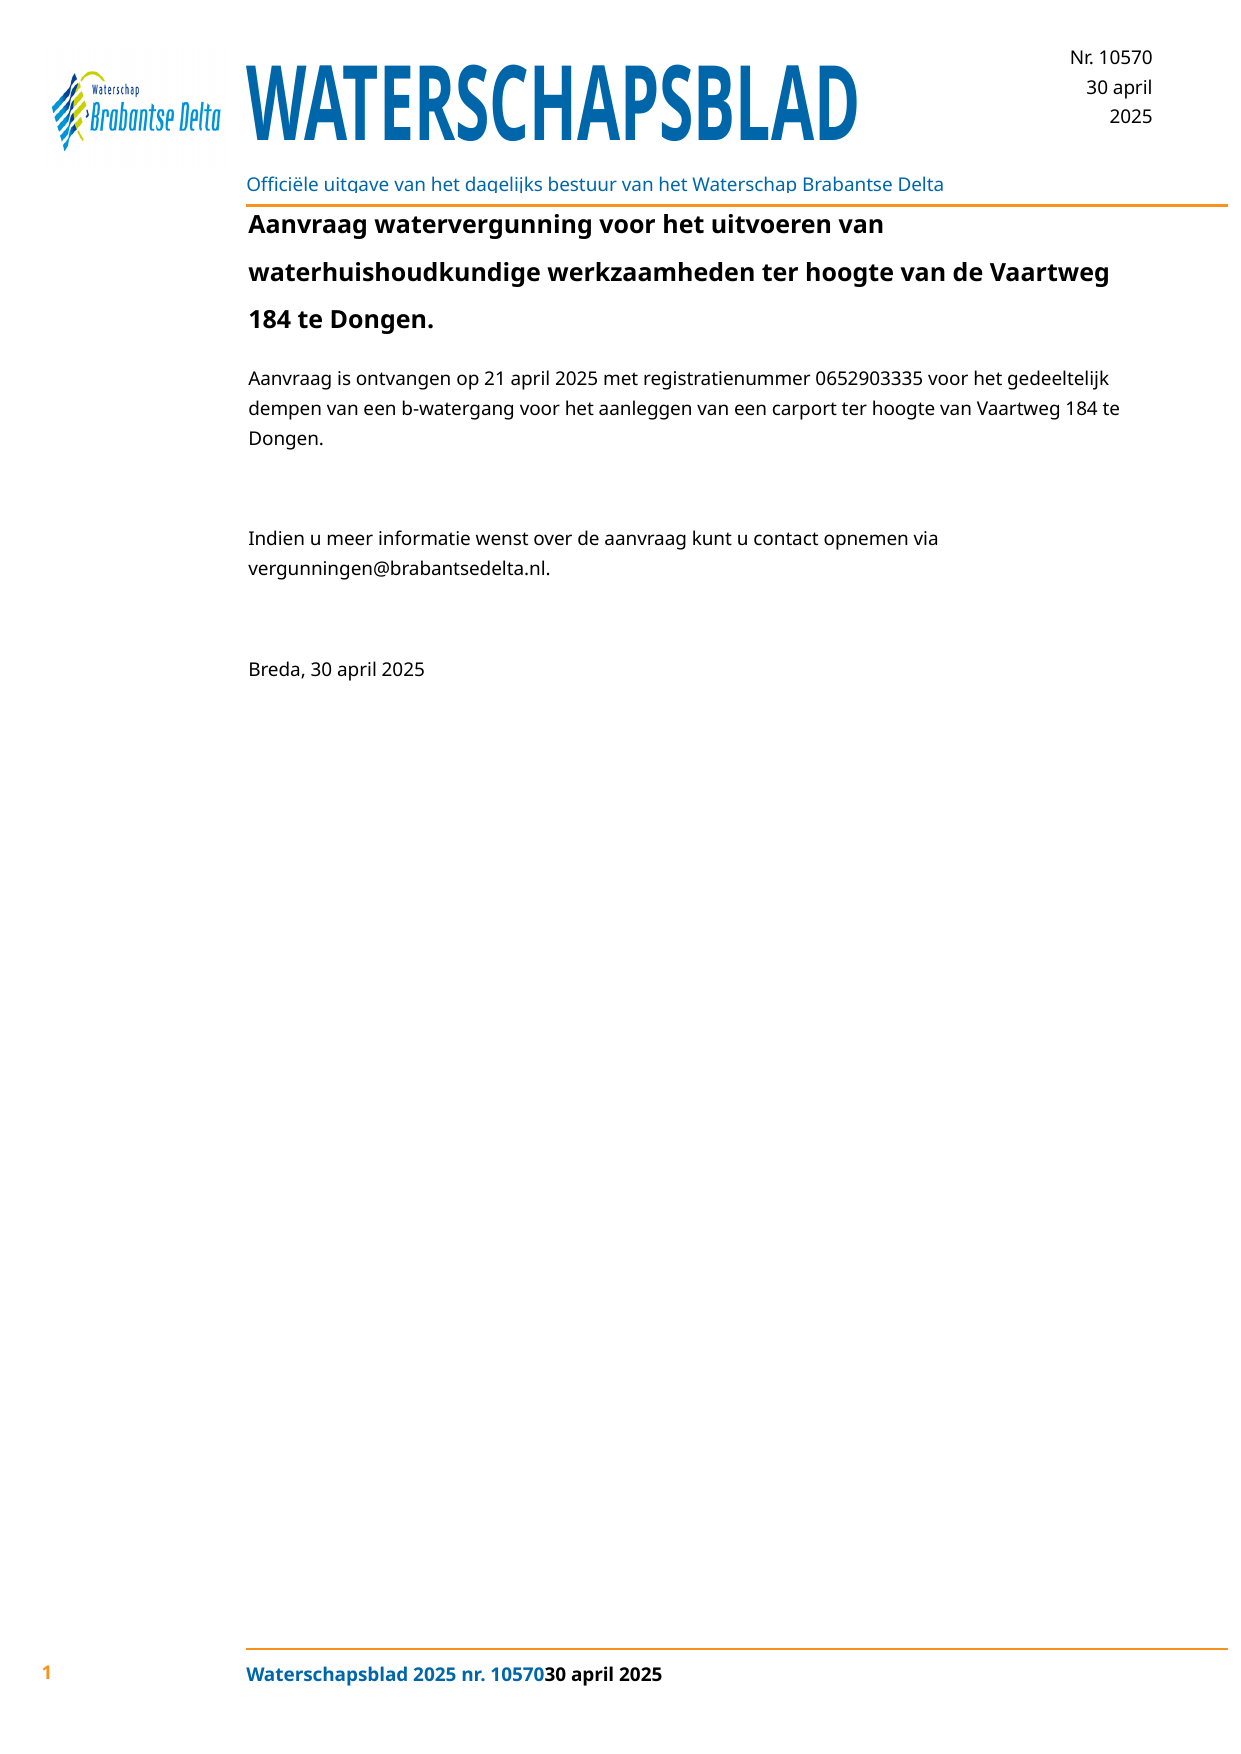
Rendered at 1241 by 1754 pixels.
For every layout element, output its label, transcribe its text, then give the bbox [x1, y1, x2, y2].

picture [41, 47, 231, 172]
text Aanvraag watervergunning voor het uitvoeren van waterhuishoudkundige werkzaamheden ter hoogte van de Vaartweg 184 te Dongen. [248, 207, 1152, 336]
text Indien u meer informatie wenst over de aanvraag kunt u contact opnemen via vergunningen@brabantsedelta.nl. [248, 526, 1152, 581]
text Breda, 30 april 2025 [248, 656, 1152, 682]
text Aanvraag is ontvangen op 21 april 2025 met registratienummer 0652903335 voor het gedeeltelijk dempen van een b-watergang voor het aanleggen van een carport ter hoogte van Vaartweg 184 te Dongen. [248, 366, 1152, 450]
